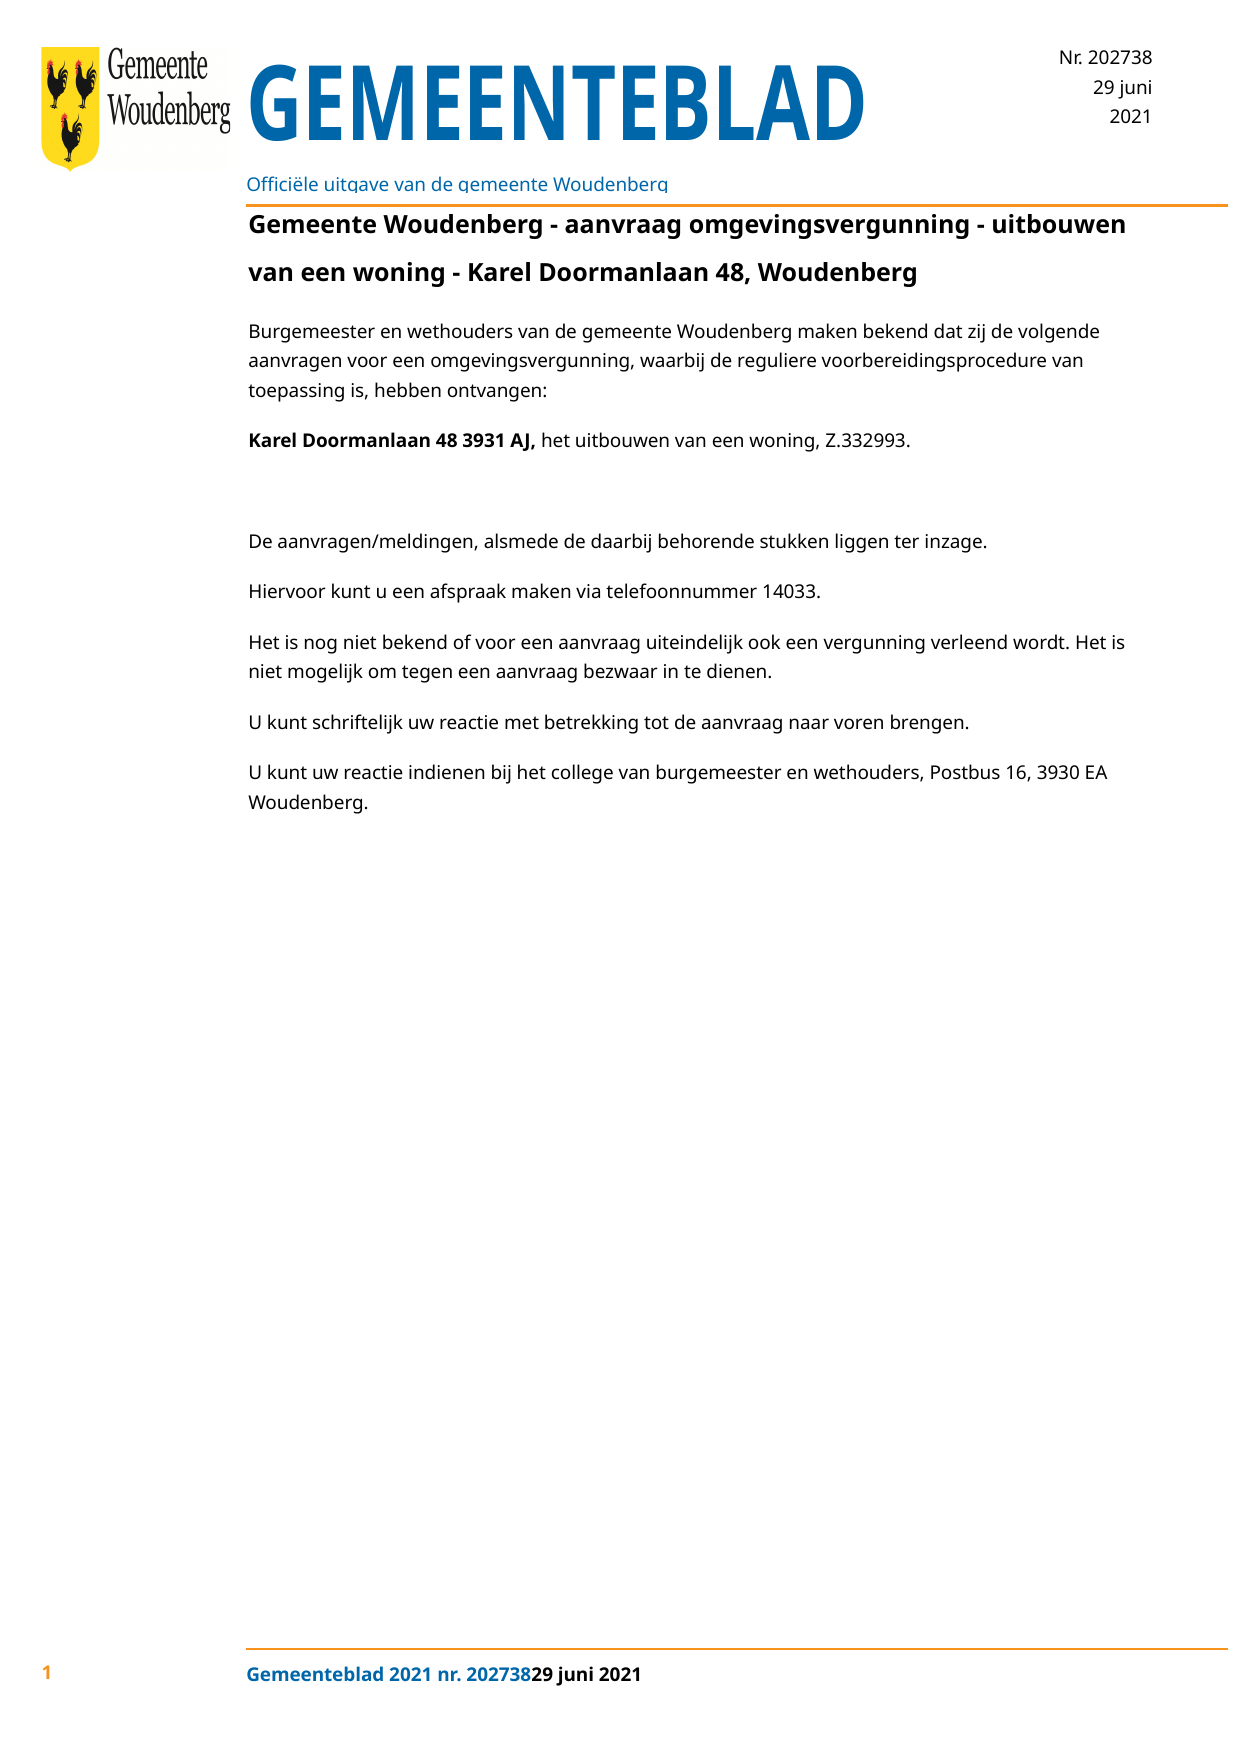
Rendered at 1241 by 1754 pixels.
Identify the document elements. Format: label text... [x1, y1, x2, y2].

text Gemeente Woudenberg - aanvraag omgevingsvergunning - uitbouwen van een woning - Karel Doormanlaan 48, Woudenberg [248, 207, 1152, 288]
text Karel Doormanlaan 48 3931 AJ, het uitbouwen van een woning, Z.332993. [248, 427, 1152, 453]
text Het is nog niet bekend of voor een aanvraag uiteindelijk ook een vergunning verleend wordt. Het is niet mogelijk om tegen een aanvraag bezwaar in te dienen. [248, 629, 1152, 684]
text Burgemeester en wethouders van de gemeente Woudenberg maken bekend dat zij de volgende aanvragen voor een omgevingsvergunning, waarbij de reguliere voorbereidingsprocedure van toepassing is, hebben ontvangen: [248, 318, 1152, 403]
text U kunt uw reactie indienen bij het college van burgemeester en wethouders, Postbus 16, 3930 EA Woudenberg. [248, 759, 1152, 815]
picture [41, 47, 231, 172]
text Hiervoor kunt u een afspraak maken via telefoonnummer 14033. [248, 579, 1152, 604]
text U kunt schriftelijk uw reactie met betrekking tot de aanvraag naar voren brengen. [248, 709, 1152, 735]
text De aanvragen/meldingen, alsmede de daarbij behorende stukken liggen ter inzage. [248, 528, 1152, 554]
